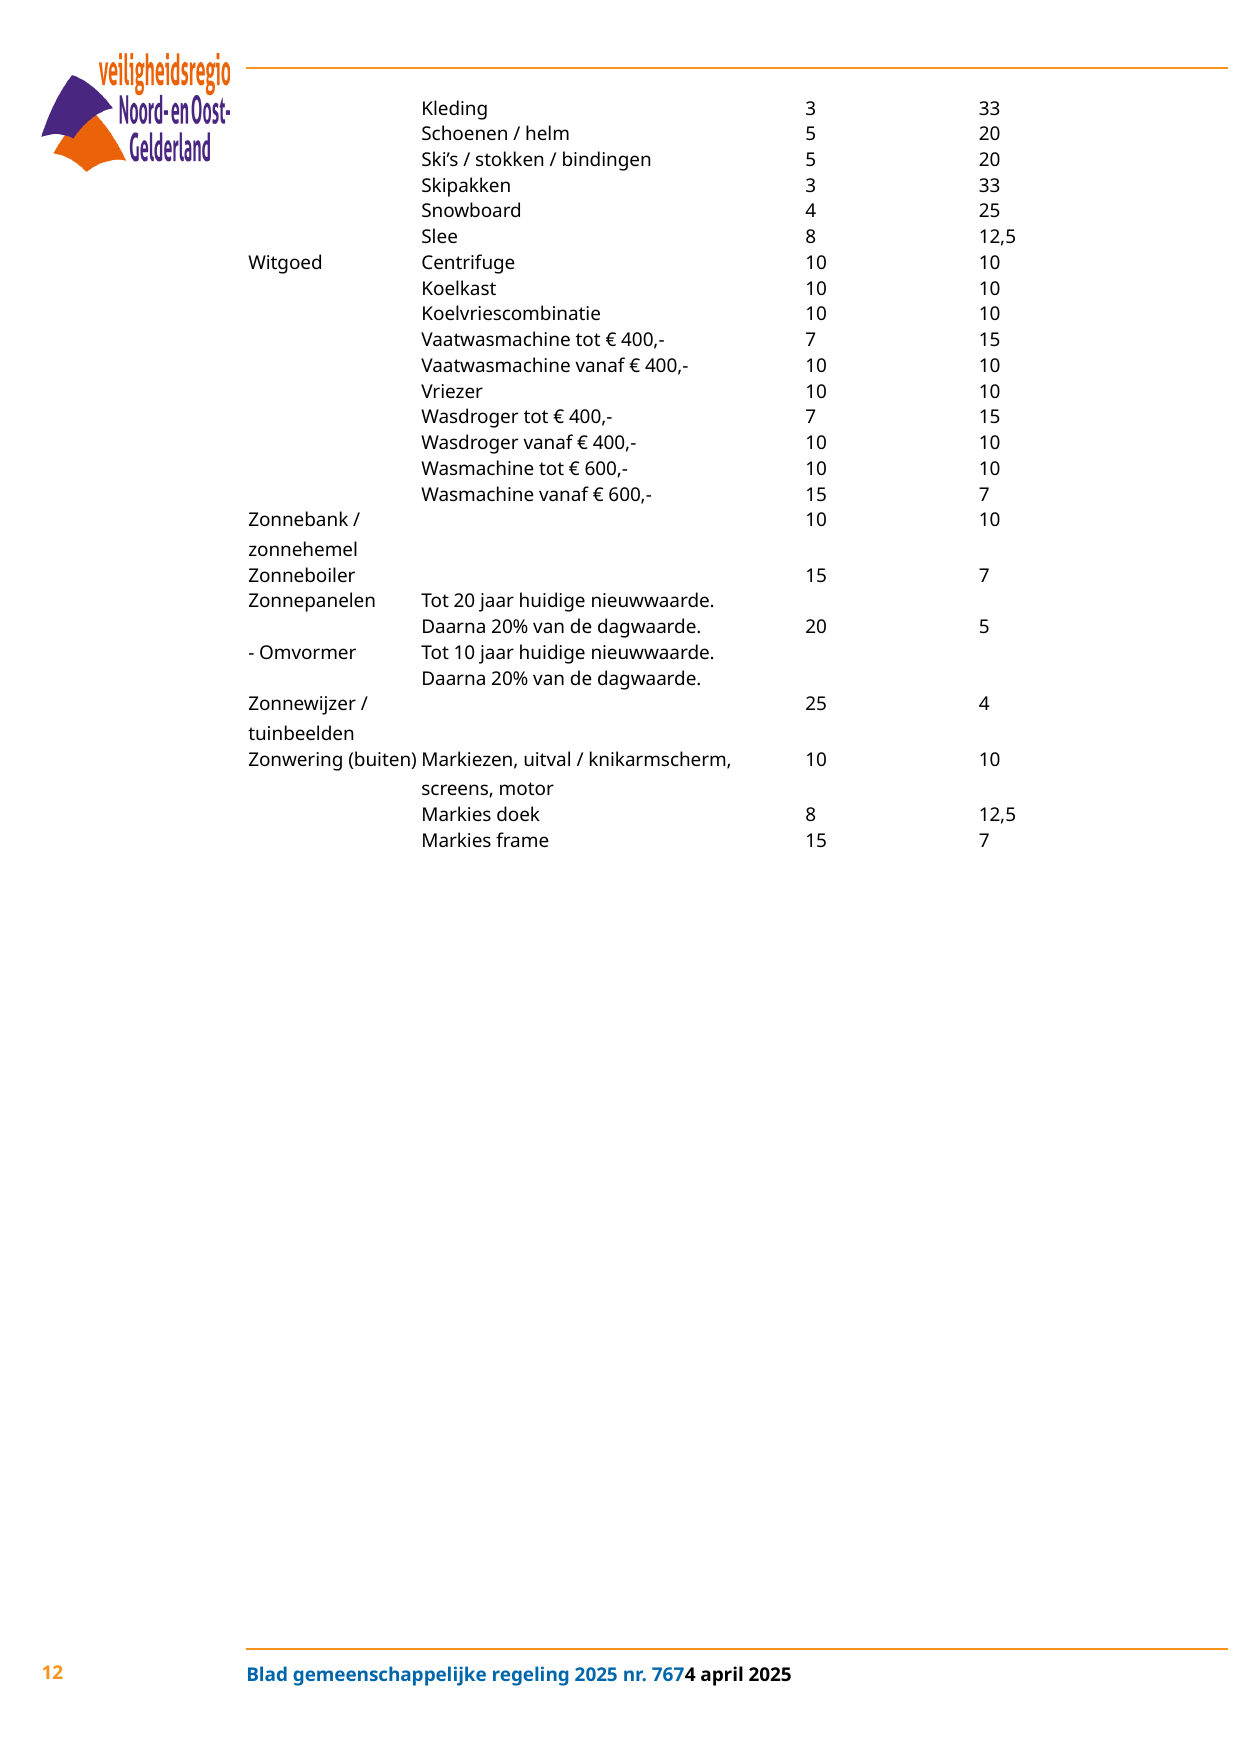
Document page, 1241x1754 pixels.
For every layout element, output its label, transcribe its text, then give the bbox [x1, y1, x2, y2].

table_cell Tot 20 jaar huidige nieuwwaarde. [421, 588, 805, 613]
table_cell Wasmachine vanaf € 600,- [421, 481, 805, 506]
table_cell Markiezen, uitval / knikarmscherm, screens, motor [421, 746, 805, 801]
table_cell 10 [979, 378, 1152, 403]
table_cell [805, 665, 978, 690]
table_cell Schoenen / helm [421, 121, 805, 146]
table_cell [979, 665, 1152, 690]
table_cell 10 [979, 746, 1152, 801]
table_cell 7 [979, 562, 1152, 587]
table_cell 10 [979, 352, 1152, 378]
table_cell Centrifuge [421, 249, 805, 275]
table_cell [421, 690, 805, 746]
table_cell 5 [805, 146, 978, 172]
table_cell 5 [805, 121, 978, 146]
table_cell [805, 588, 978, 613]
table_cell Zonnebank / zonnehemel [248, 506, 421, 562]
table_cell 3 [805, 172, 978, 198]
table_cell 20 [979, 146, 1152, 172]
table_cell [248, 827, 421, 852]
table_cell 7 [805, 404, 978, 429]
table_cell Koelvriescombinatie [421, 301, 805, 326]
table_cell Vaatwasmachine vanaf € 400,- [421, 352, 805, 378]
table_cell 8 [805, 801, 978, 827]
table_cell [248, 275, 421, 301]
table_cell 10 [979, 275, 1152, 301]
table_cell 10 [805, 746, 978, 801]
table_cell Wasdroger tot € 400,- [421, 404, 805, 429]
table_cell 3 [805, 95, 978, 121]
table_cell [248, 326, 421, 352]
table_cell [979, 588, 1152, 613]
table_cell Zonnewijzer / tuinbeelden [248, 690, 421, 746]
table_cell 25 [979, 198, 1152, 223]
table_cell 10 [805, 249, 978, 275]
table_cell Kleding [421, 95, 805, 121]
table_cell 7 [979, 827, 1152, 852]
table_cell 5 [979, 613, 1152, 639]
table_cell [248, 121, 421, 146]
table_cell 10 [805, 301, 978, 326]
table_cell [248, 95, 421, 121]
table_cell 12,5 [979, 224, 1152, 249]
table_cell - Omvormer [248, 639, 421, 665]
table_cell Vaatwasmachine tot € 400,- [421, 326, 805, 352]
table_cell [248, 404, 421, 429]
table_cell 10 [805, 506, 978, 562]
table_cell [421, 506, 805, 562]
table_cell 10 [805, 378, 978, 403]
table_cell Markies frame [421, 827, 805, 852]
table_cell 10 [805, 275, 978, 301]
table_cell 10 [979, 506, 1152, 562]
table_cell Skipakken [421, 172, 805, 198]
table_cell Tot 10 jaar huidige nieuwwaarde. [421, 639, 805, 665]
table_cell [248, 665, 421, 690]
table_cell [248, 378, 421, 403]
table_cell [248, 429, 421, 455]
picture [41, 47, 231, 172]
table_cell 7 [979, 481, 1152, 506]
table_cell Daarna 20% van de dagwaarde. [421, 665, 805, 690]
table_cell 10 [805, 455, 978, 481]
table_cell 10 [979, 301, 1152, 326]
table_cell Daarna 20% van de dagwaarde. [421, 613, 805, 639]
table_cell Witgoed [248, 249, 421, 275]
table_cell 10 [979, 429, 1152, 455]
table_cell 10 [979, 455, 1152, 481]
table_cell 10 [805, 352, 978, 378]
table_cell 7 [805, 326, 978, 352]
table_cell [248, 198, 421, 223]
table_cell 12,5 [979, 801, 1152, 827]
table_cell 4 [979, 690, 1152, 746]
table_cell 15 [805, 827, 978, 852]
table_cell [248, 801, 421, 827]
table_cell 10 [805, 429, 978, 455]
table_cell Vriezer [421, 378, 805, 403]
table_cell [421, 562, 805, 587]
table_cell 15 [979, 404, 1152, 429]
table_cell [248, 352, 421, 378]
table_cell 20 [979, 121, 1152, 146]
table_cell 20 [805, 613, 978, 639]
table_cell Slee [421, 224, 805, 249]
table_cell [248, 455, 421, 481]
table_cell Wasmachine tot € 600,- [421, 455, 805, 481]
table_cell 15 [805, 481, 978, 506]
table_cell [248, 224, 421, 249]
table_cell Snowboard [421, 198, 805, 223]
table_cell [248, 146, 421, 172]
table_cell Markies doek [421, 801, 805, 827]
table_cell [248, 172, 421, 198]
table_cell 25 [805, 690, 978, 746]
table_cell Zonneboiler [248, 562, 421, 587]
table_cell 15 [979, 326, 1152, 352]
table_cell [805, 639, 978, 665]
table_cell 10 [979, 249, 1152, 275]
table_cell 8 [805, 224, 978, 249]
table_cell Wasdroger vanaf € 400,- [421, 429, 805, 455]
table_cell 15 [805, 562, 978, 587]
table_cell 33 [979, 95, 1152, 121]
table_cell [248, 613, 421, 639]
table_cell Ski’s / stokken / bindingen [421, 146, 805, 172]
table_cell Zonnepanelen [248, 588, 421, 613]
table_cell [979, 639, 1152, 665]
table_cell Koelkast [421, 275, 805, 301]
table_cell [248, 481, 421, 506]
table_cell Zonwering (buiten) [248, 746, 421, 801]
table_cell 4 [805, 198, 978, 223]
table_cell 33 [979, 172, 1152, 198]
table_cell [248, 301, 421, 326]
